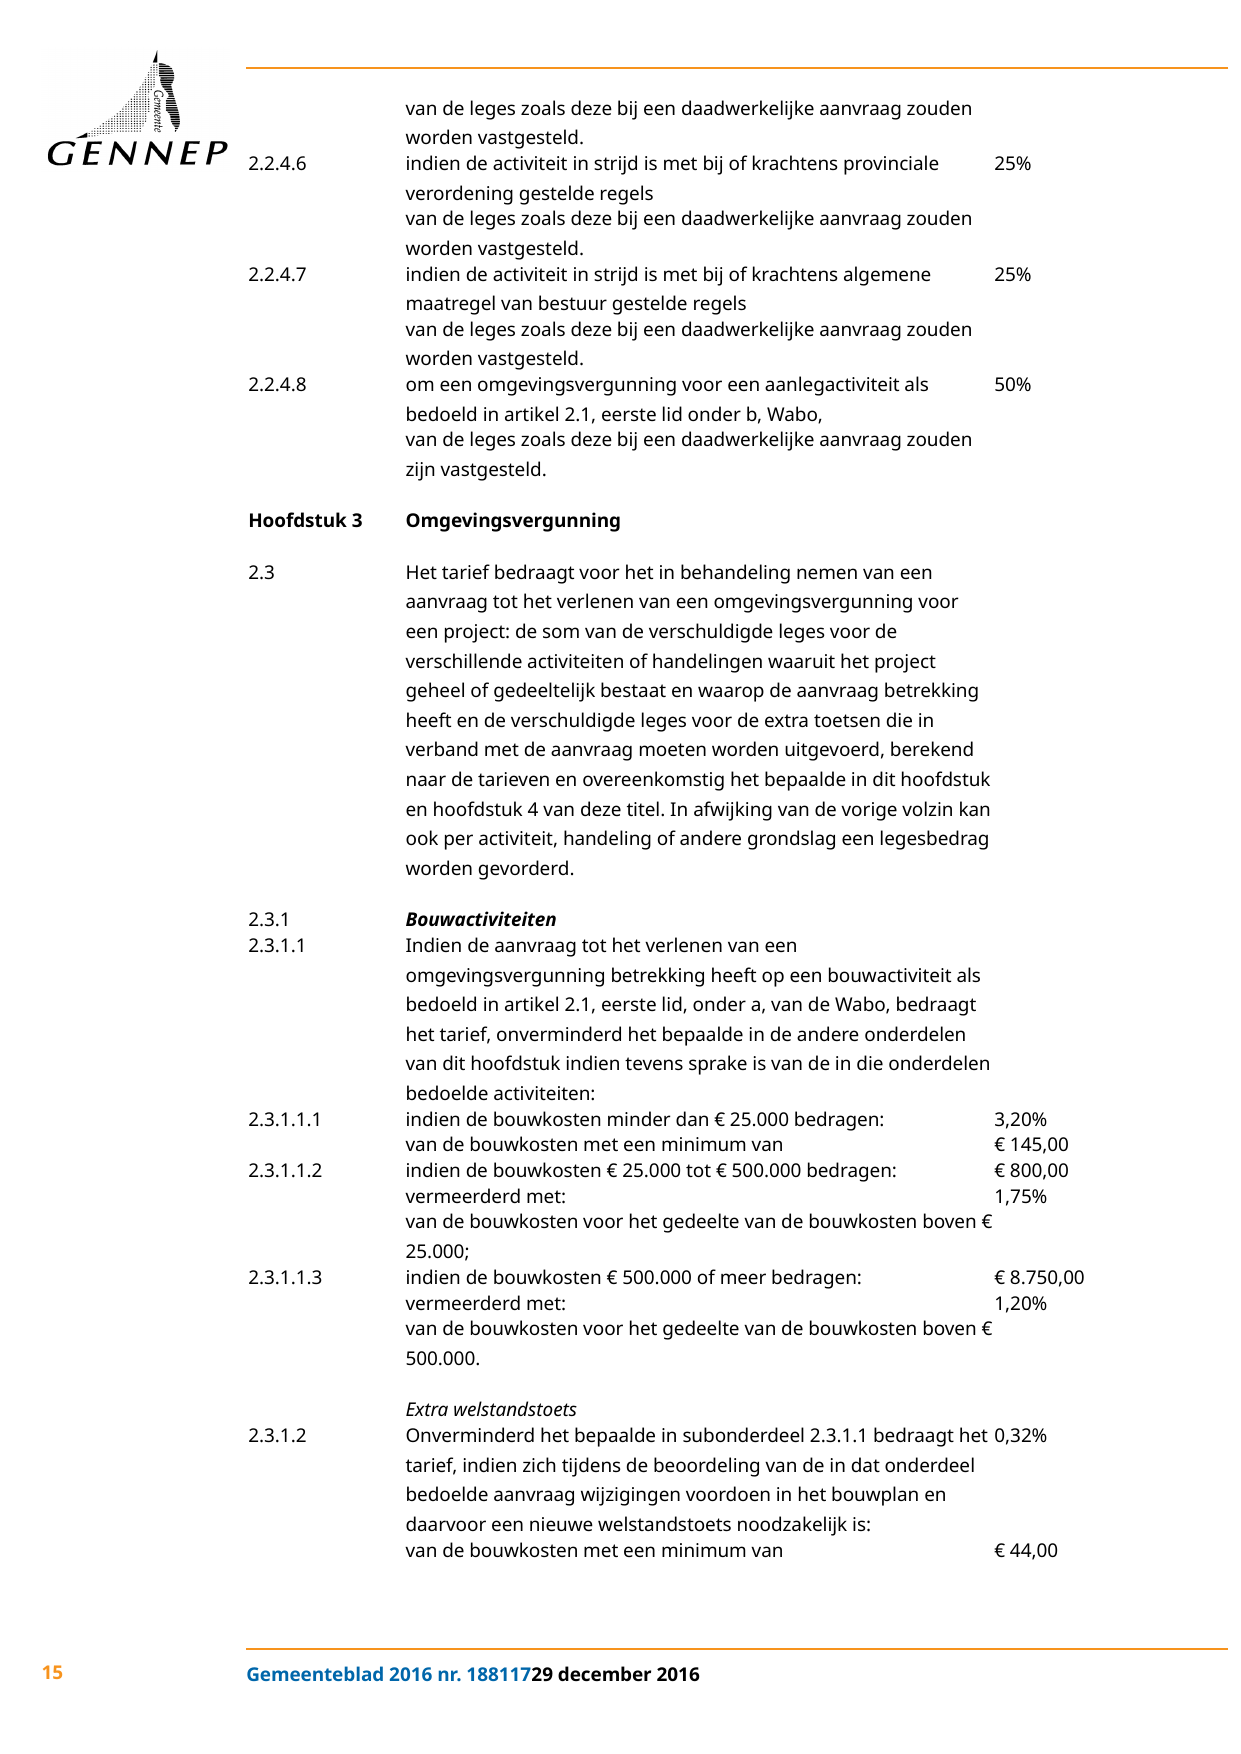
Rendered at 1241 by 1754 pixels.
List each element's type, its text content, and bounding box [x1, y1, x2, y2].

table_cell van de leges zoals deze bij een daadwerkelijke aanvraag zouden zijn vastgesteld. [405, 427, 994, 482]
table_cell Omgevingsvergunning [405, 508, 994, 533]
table_cell [994, 1316, 1152, 1371]
table_cell [248, 1563, 405, 1588]
table_cell [994, 1563, 1152, 1588]
table_cell van de leges zoals deze bij een daadwerkelijke aanvraag zouden worden vastgesteld. [405, 205, 994, 261]
table_cell [994, 95, 1152, 150]
table_cell 50% [994, 371, 1152, 427]
table_cell [248, 95, 405, 150]
picture [41, 47, 231, 172]
table_cell [248, 534, 405, 559]
table_cell van de bouwkosten met een minimum van [405, 1537, 994, 1562]
table_cell 2.2.4.7 [248, 261, 405, 316]
table_cell 25% [994, 261, 1152, 316]
table_cell [994, 1371, 1152, 1397]
table_cell 2.3.1 [248, 906, 405, 932]
table_cell € 8.750,00 [994, 1264, 1152, 1290]
table_cell 0,32% [994, 1422, 1152, 1537]
table_cell Het tarief bedraagt voor het in behandeling nemen van een aanvraag tot het verlenen van een omgevingsvergunning voor een project: de som van de verschuldigde leges voor de verschillende activiteiten of handelingen waaruit het project geheel of gedeeltelijk bestaat en waarop de aanvraag betrekking heeft en de verschuldigde leges voor de extra toetsen die in verband met de aanvraag moeten worden uitgevoerd, berekend naar de tarieven en overeenkomstig het bepaalde in dit hoofdstuk en hoofdstuk 4 van deze titel. In afwijking van de vorige volzin kan ook per activiteit, handeling of andere grondslag een legesbedrag worden gevorderd. [405, 559, 994, 881]
table_cell [994, 881, 1152, 906]
table_cell 2.3 [248, 559, 405, 881]
table_cell indien de activiteit in strijd is met bij of krachtens provinciale verordening gestelde regels [405, 150, 994, 205]
table_cell vermeerderd met: [405, 1183, 994, 1209]
table_cell [248, 482, 405, 508]
table_cell 2.2.4.6 [248, 150, 405, 205]
table_cell 25% [994, 150, 1152, 205]
table_cell [405, 534, 994, 559]
table_cell [248, 205, 405, 261]
table_cell [405, 1371, 994, 1397]
table_cell indien de activiteit in strijd is met bij of krachtens algemene maatregel van bestuur gestelde regels [405, 261, 994, 316]
table_cell [994, 1397, 1152, 1422]
table_cell [405, 482, 994, 508]
table_cell 2.3.1.1 [248, 932, 405, 1106]
table_cell 2.3.1.2 [248, 1422, 405, 1537]
table_cell [994, 1209, 1152, 1264]
table_cell [405, 881, 994, 906]
table_cell indien de bouwkosten € 500.000 of meer bedragen: [405, 1264, 994, 1290]
table_cell van de bouwkosten met een minimum van [405, 1132, 994, 1157]
table_cell 2.3.1.1.3 [248, 1264, 405, 1290]
table_cell Hoofdstuk 3 [248, 508, 405, 533]
table_cell [248, 427, 405, 482]
table_cell [994, 906, 1152, 932]
table_cell Indien de aanvraag tot het verlenen van een omgevingsvergunning betrekking heeft op een bouwactiviteit als bedoeld in artikel 2.1, eerste lid, onder a, van de Wabo, bedraagt het tarief, onverminderd het bepaalde in de andere onderdelen van dit hoofdstuk indien tevens sprake is van de in die onderdelen bedoelde activiteiten: [405, 932, 994, 1106]
table_cell [994, 932, 1152, 1106]
table_cell indien de bouwkosten minder dan € 25.000 bedragen: [405, 1106, 994, 1132]
table_cell [248, 881, 405, 906]
table_cell 3,20% [994, 1106, 1152, 1132]
table_cell van de leges zoals deze bij een daadwerkelijke aanvraag zouden worden vastgesteld. [405, 316, 994, 371]
table_cell € 44,00 [994, 1537, 1152, 1562]
table_cell € 800,00 [994, 1157, 1152, 1183]
table_cell van de bouwkosten voor het gedeelte van de bouwkosten boven € 25.000; [405, 1209, 994, 1264]
table_cell [248, 1183, 405, 1209]
table_cell [248, 1209, 405, 1264]
table_cell [994, 427, 1152, 482]
table_cell [248, 1371, 405, 1397]
table_cell [248, 1537, 405, 1562]
table_cell van de bouwkosten voor het gedeelte van de bouwkosten boven € 500.000. [405, 1316, 994, 1371]
table_cell [405, 1563, 994, 1588]
table_cell Onverminderd het bepaalde in subonderdeel 2.3.1.1 bedraagt het tarief, indien zich tijdens de beoordeling van de in dat onderdeel bedoelde aanvraag wijzigingen voordoen in het bouwplan en daarvoor een nieuwe welstandstoets noodzakelijk is: [405, 1422, 994, 1537]
table_cell [994, 205, 1152, 261]
table_cell [248, 316, 405, 371]
table_cell 2.3.1.1.2 [248, 1157, 405, 1183]
table_cell van de leges zoals deze bij een daadwerkelijke aanvraag zouden worden vastgesteld. [405, 95, 994, 150]
table_cell vermeerderd met: [405, 1290, 994, 1316]
table_cell [248, 1397, 405, 1422]
table_cell [248, 1132, 405, 1157]
table_cell Extra welstandstoets [405, 1397, 994, 1422]
table_cell [248, 1290, 405, 1316]
table_cell [994, 534, 1152, 559]
table_cell [248, 1316, 405, 1371]
table_cell 2.2.4.8 [248, 371, 405, 427]
table_cell [994, 482, 1152, 508]
table_cell [994, 316, 1152, 371]
table_cell 1,20% [994, 1290, 1152, 1316]
table_cell Bouwactiviteiten [405, 906, 994, 932]
table_cell € 145,00 [994, 1132, 1152, 1157]
table_cell 1,75% [994, 1183, 1152, 1209]
table_cell [994, 508, 1152, 533]
table_cell om een omgevingsvergunning voor een aanlegactiviteit als bedoeld in artikel 2.1, eerste lid onder b, Wabo, [405, 371, 994, 427]
table_cell 2.3.1.1.1 [248, 1106, 405, 1132]
table_cell indien de bouwkosten € 25.000 tot € 500.000 bedragen: [405, 1157, 994, 1183]
table_cell [994, 559, 1152, 881]
